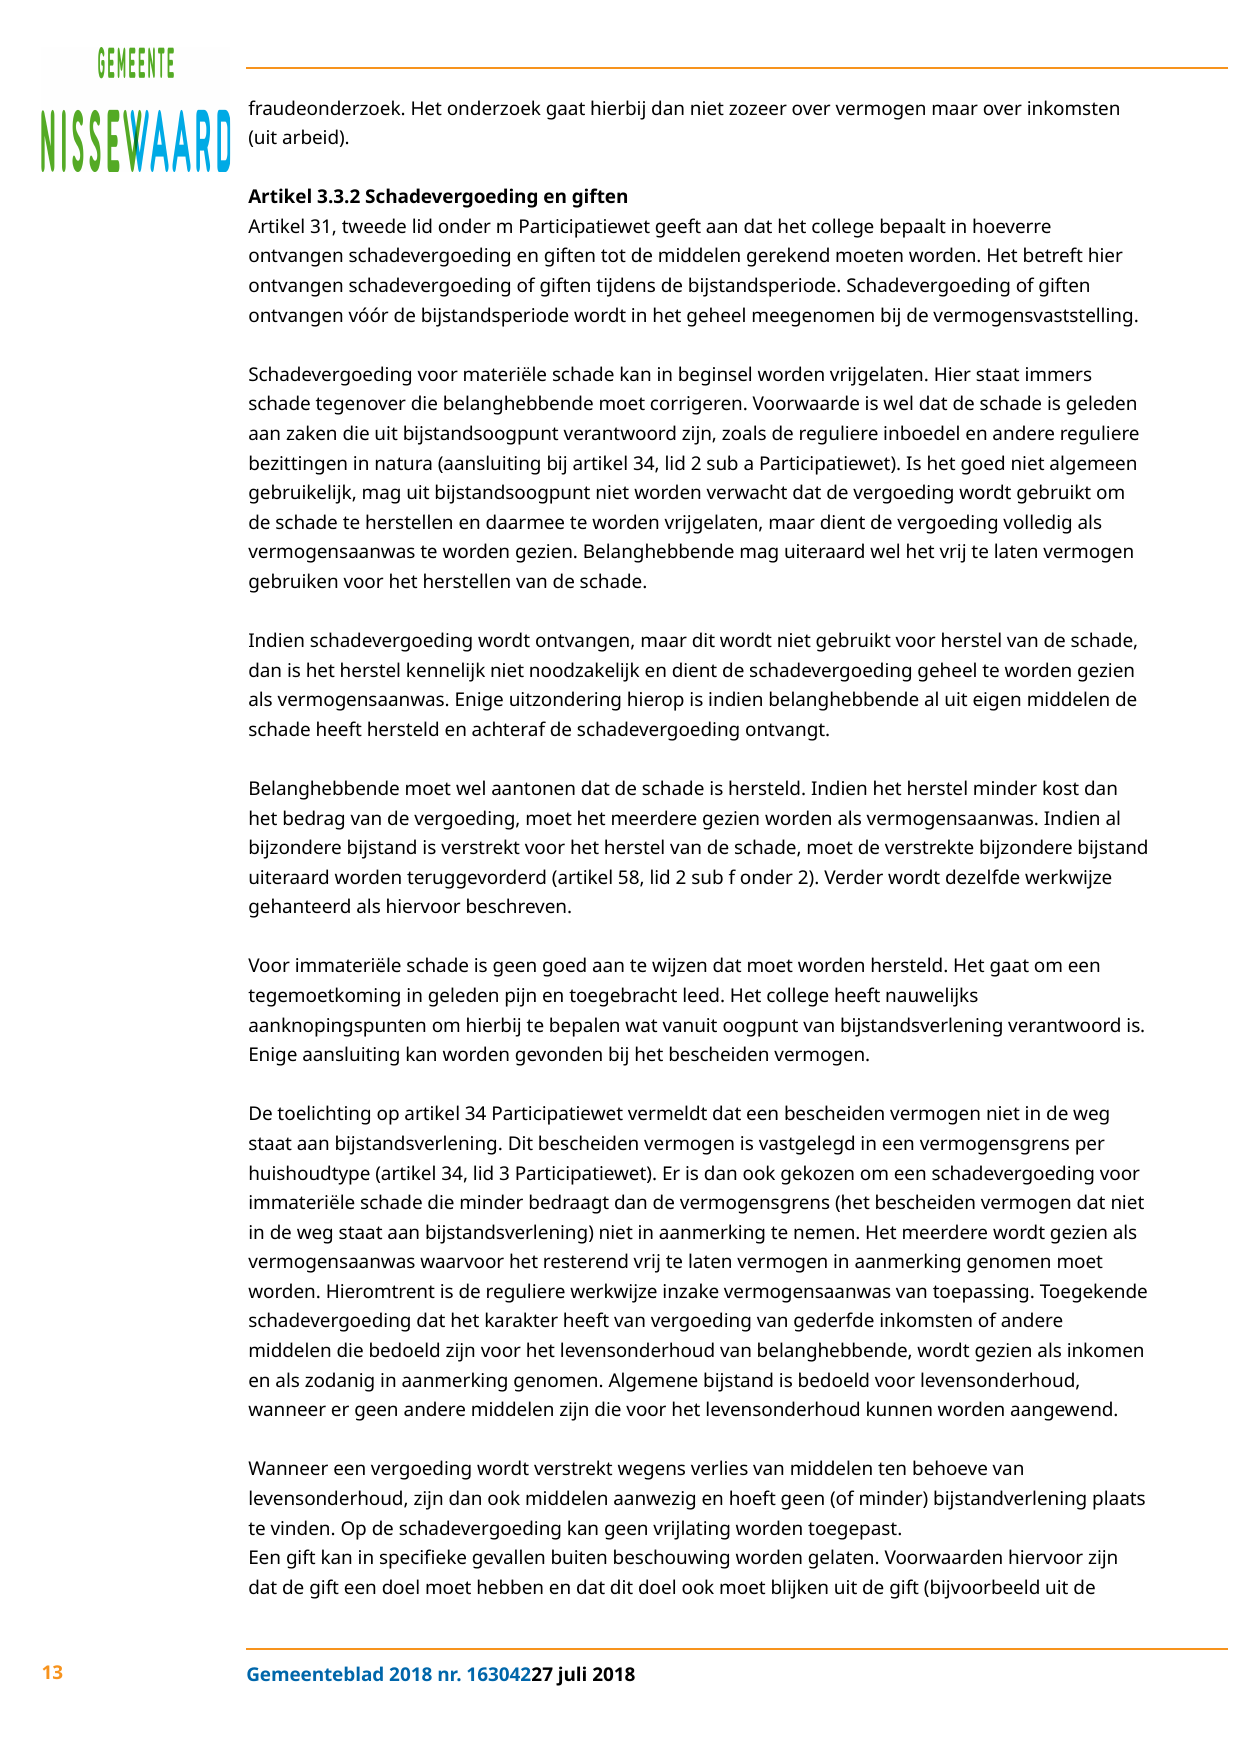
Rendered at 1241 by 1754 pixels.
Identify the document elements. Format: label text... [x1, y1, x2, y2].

text De toelichting op artikel 34 Participatiewet vermeldt dat een bescheiden vermogen niet in de weg staat aan bijstandsverlening. Dit bescheiden vermogen is vastgelegd in een vermogensgrens per huishoudtype (artikel 34, lid 3 Participatiewet). Er is dan ook gekozen om een schadevergoeding voor immateriële schade die minder bedraagt dan de vermogensgrens (het bescheiden vermogen dat niet in de weg staat aan bijstandsverlening) niet in aanmerking te nemen. Het meerdere wordt gezien als vermogensaanwas waarvoor het resterend vrij te laten vermogen in aanmerking genomen moet worden. Hieromtrent is de reguliere werkwijze inzake vermogensaanwas van toepassing. Toegekende schadevergoeding dat het karakter heeft van vergoeding van gederfde inkomsten of andere middelen die bedoeld zijn voor het levensonderhoud van belanghebbende, wordt gezien als inkomen en als zodanig in aanmerking genomen. Algemene bijstand is bedoeld voor levensonderhoud, wanneer er geen andere middelen zijn die voor het levensonderhoud kunnen worden aangewend. [248, 1101, 1152, 1422]
picture [41, 47, 231, 172]
picture [200, 151, 206, 172]
picture [201, 122, 206, 138]
picture [154, 157, 165, 172]
text Een gift kan in specifieke gevallen buiten beschouwing worden gelaten. Voorwaarden hiervoor zijn dat de gift een doel moet hebben en dat dit doel ook moet blijken uit de gift (bijvoorbeeld uit de [248, 1544, 1152, 1600]
text Artikel 31, tweede lid onder m Participatiewet geeft aan dat het college bepaalt in hoeverre ontvangen schadevergoeding en giften tot de middelen gerekend moeten worden. Het betreft hier ontvangen schadevergoeding of giften tijdens de bijstandsperiode. Schadevergoeding of giften ontvangen vóór de bijstandsperiode wordt in het geheel meegenomen bij de vermogensvaststelling. [248, 213, 1152, 328]
text Artikel 3.3.2 Schadevergoeding en giften [248, 183, 1152, 209]
text Wanneer een vergoeding wordt verstrekt wegens verlies van middelen ten behoeve van levensonderhoud, zijn dan ook middelen aanwezig en hoeft geen (of minder) bijstandverlening plaats te vinden. Op de schadevergoeding kan geen vrijlating worden toegepast. [248, 1456, 1152, 1541]
picture [176, 157, 187, 172]
text fraudeonderzoek. Het onderzoek gaat hierbij dan niet zozeer over vermogen maar over inkomsten (uit arbeid). [248, 95, 1152, 150]
text Schadevergoeding voor materiële schade kan in beginsel worden vrijgelaten. Hier staat immers schade tegenover die belanghebbende moet corrigeren. Voorwaarde is wel dat de schade is geleden aan zaken die uit bijstandsoogpunt verantwoord zijn, zoals de reguliere inboedel en andere reguliere bezittingen in natura (aansluiting bij artikel 34, lid 2 sub a Participatiewet). Is het goed niet algemeen gebruikelijk, mag uit bijstandsoogpunt niet worden verwacht dat de vergoeding wordt gebruikt om de schade te herstellen en daarmee te worden vrijgelaten, maar dient de vergoeding volledig als vermogensaanwas te worden gezien. Belanghebbende mag uiteraard wel het vrij te laten vermogen gebruiken voor het herstellen van de schade. [248, 361, 1152, 594]
text Indien schadevergoeding wordt ontvangen, maar dit wordt niet gebruikt voor herstel van de schade, dan is het herstel kennelijk niet noodzakelijk en dient de schadevergoeding geheel te worden gezien als vermogensaanwas. Enige uitzondering hierop is indien belanghebbende al uit eigen middelen de schade heeft hersteld en achteraf de schadevergoeding ontvangt. [248, 627, 1152, 742]
text Voor immateriële schade is geen goed aan te wijzen dat moet worden hersteld. Het gaat om een tegemoetkoming in geleden pijn en toegebracht leed. Het college heeft nauwelijks aanknopingspunten om hierbij te bepalen wat vanuit oogpunt van bijstandsverlening verantwoord is. Enige aansluiting kan worden gevonden bij het bescheiden vermogen. [248, 953, 1152, 1067]
picture [222, 122, 227, 160]
text Belanghebbende moet wel aantonen dat de schade is hersteld. Indien het herstel minder kost dan het bedrag van de vergoeding, moet het meerdere gezien worden als vermogensaanwas. Indien al bijzondere bijstand is verstrekt voor het herstel van de schade, moet de verstrekte bijzondere bijstand uiteraard worden teruggevorderd (artikel 58, lid 2 sub f onder 2). Verder wordt dezelfde werkwijze gehanteerd als hiervoor beschreven. [248, 775, 1152, 919]
